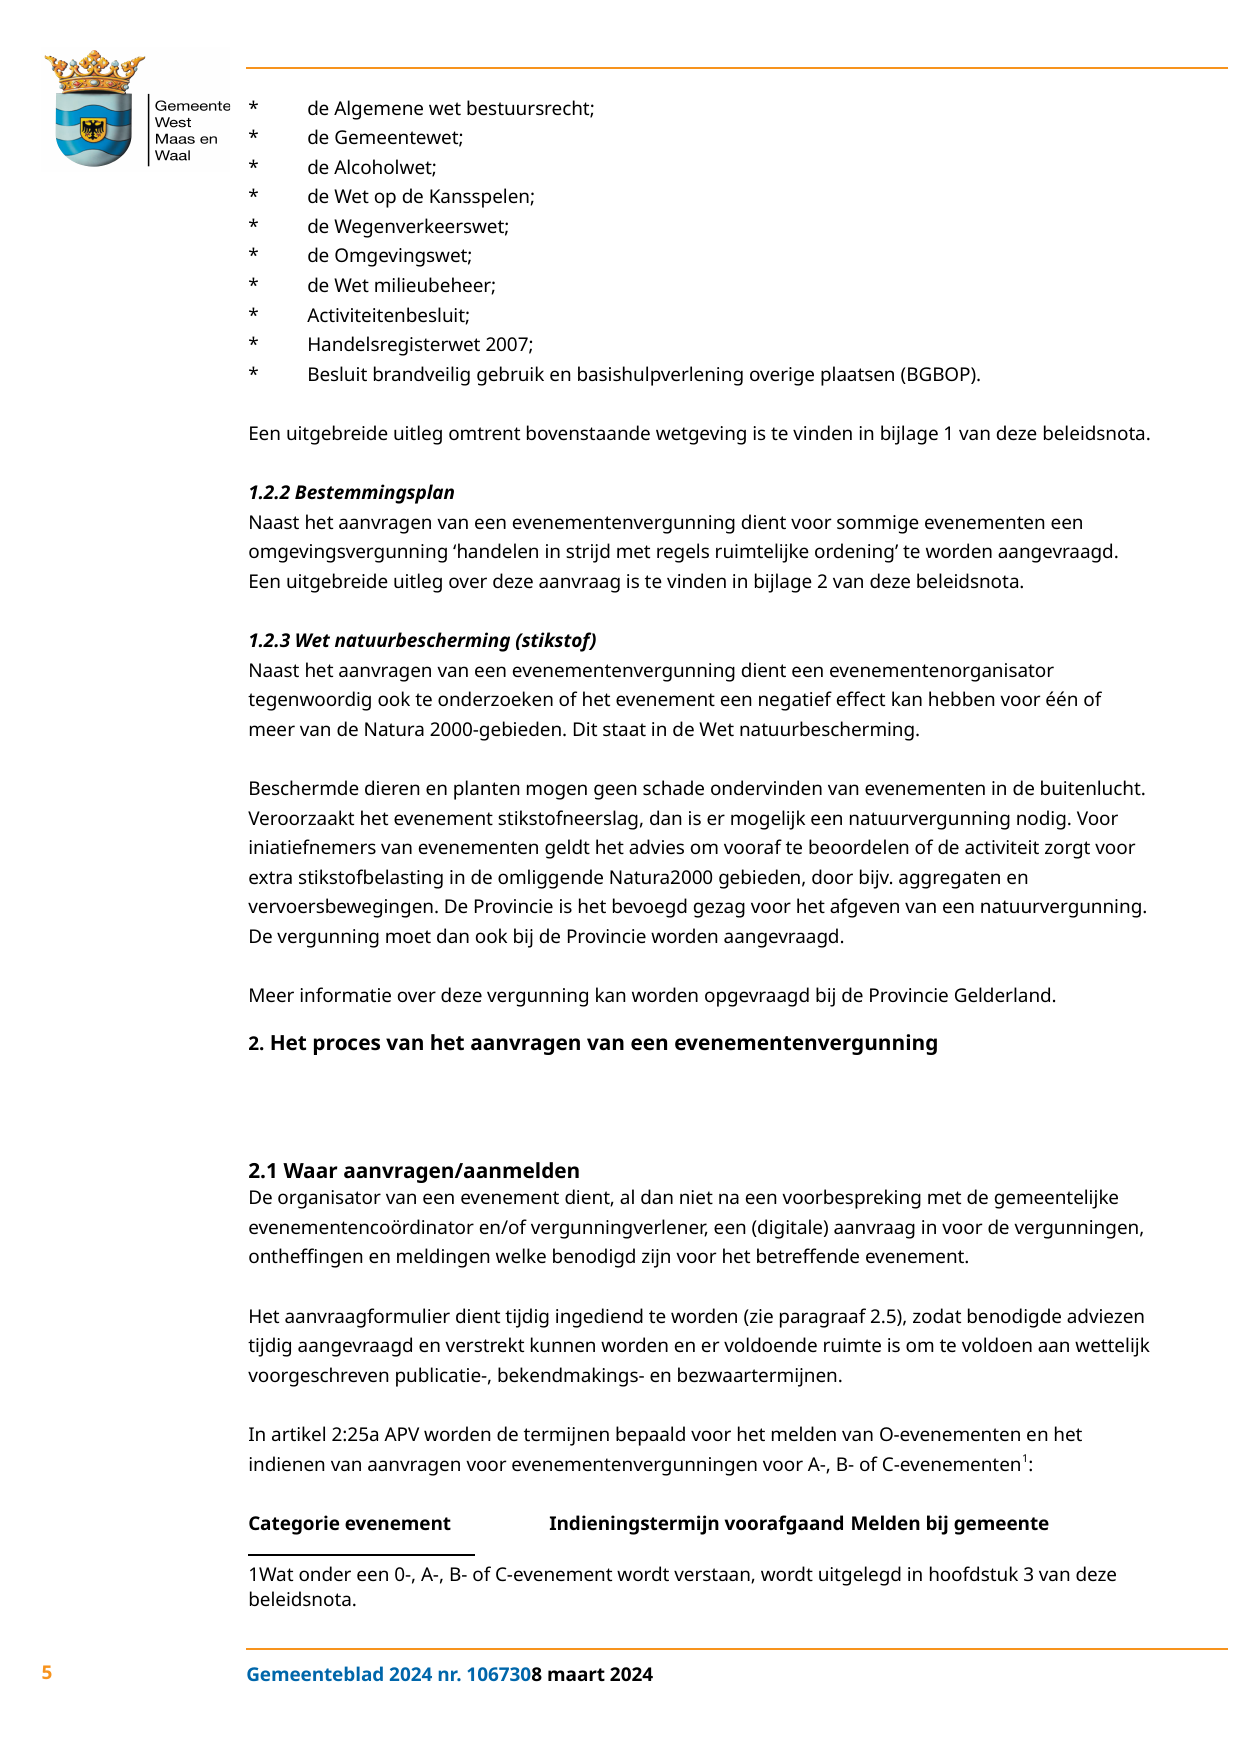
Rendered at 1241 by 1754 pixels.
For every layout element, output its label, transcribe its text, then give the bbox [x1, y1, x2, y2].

text Het aanvraagformulier dient tijdig ingediend te worden (zie paragraaf 2.5), zodat benodigde adviezen tijdig aangevraagd en verstrekt kunnen worden en er voldoende ruimte is om te voldoen aan wettelijk voorgeschreven publicatie-, bekendmakings- en bezwaartermijnen. [248, 1303, 1152, 1388]
list de Alcoholwet; [248, 154, 1152, 180]
text 2.1 Waar aanvragen/aanmelden [248, 1156, 1152, 1184]
text Wat onder een 0-, A-, B- of C-evenement wordt verstaan, wordt uitgelegd in hoofdstuk 3 van deze beleidsnota. [248, 1561, 1152, 1612]
text Naast het aanvragen van een evenementenvergunning dient een evenementenorganisator tegenwoordig ook te onderzoeken of het evenement een negatief effect kan hebben voor één of meer van de Natura 2000-gebieden. Dit staat in de Wet natuurbescherming. [248, 657, 1152, 742]
list de Wegenverkeerswet; [248, 213, 1152, 239]
list Besluit brandveilig gebruik en basishulpverlening overige plaatsen (BGBOP). [248, 361, 1152, 387]
text Naast het aanvragen van een evenementenvergunning dient voor sommige evenementen een omgevingsvergunning ‘handelen in strijd met regels ruimtelijke ordening’ te worden aangevraagd. Een uitgebreide uitleg over deze aanvraag is te vinden in bijlage 2 van deze beleidsnota. [248, 509, 1152, 594]
list Activiteitenbesluit; [248, 302, 1152, 328]
text Beschermde dieren en planten mogen geen schade ondervinden van evenementen in de buitenlucht. Veroorzaakt het evenement stikstofneerslag, dan is er mogelijk een natuurvergunning nodig. Voor iniatiefnemers van evenementen geldt het advies om vooraf te beoordelen of de activiteit zorgt voor extra stikstofbelasting in de omliggende Natura2000 gebieden, door bijv. aggregaten en vervoersbewegingen. De Provincie is het bevoegd gezag voor het afgeven van een natuurvergunning. De vergunning moet dan ook bij de Provincie worden aangevraagd. [248, 775, 1152, 949]
text 2. Het proces van het aanvragen van een evenementenvergunning [248, 1028, 1152, 1056]
list Handelsregisterwet 2007; [248, 331, 1152, 357]
text 1.2.3 Wet natuurbescherming (stikstof) [248, 627, 1152, 653]
list de Algemene wet bestuursrecht; [248, 95, 1152, 121]
list de Wet milieubeheer; [248, 272, 1152, 298]
picture [41, 47, 231, 172]
list de Wet op de Kansspelen; [248, 183, 1152, 209]
text Meer informatie over deze vergunning kan worden opgevraagd bij de Provincie Gelderland. [248, 982, 1152, 1008]
text Een uitgebreide uitleg omtrent bovenstaande wetgeving is te vinden in bijlage 1 van deze beleidsnota. [248, 420, 1152, 446]
table_header Categorie evenement [248, 1510, 549, 1536]
text In artikel 2:25a APV worden de termijnen bepaald voor het melden van O-evenementen en het indienen van aanvragen voor evenementenvergunningen voor A-, B- of C-evenementen: [248, 1421, 1152, 1476]
table_header Melden bij gemeente [850, 1510, 1152, 1536]
table_header Indieningstermijn voorafgaand [549, 1510, 850, 1536]
text 1.2.2 Bestemmingsplan [248, 479, 1152, 505]
list de Omgevingswet; [248, 243, 1152, 268]
list de Gemeentewet; [248, 124, 1152, 150]
text De organisator van een evenement dient, al dan niet na een voorbespreking met de gemeentelijke evenementencoördinator en/of vergunningverlener, een (digitale) aanvraag in voor de vergunningen, ontheffingen en meldingen welke benodigd zijn voor het betreffende evenement. [248, 1184, 1152, 1269]
